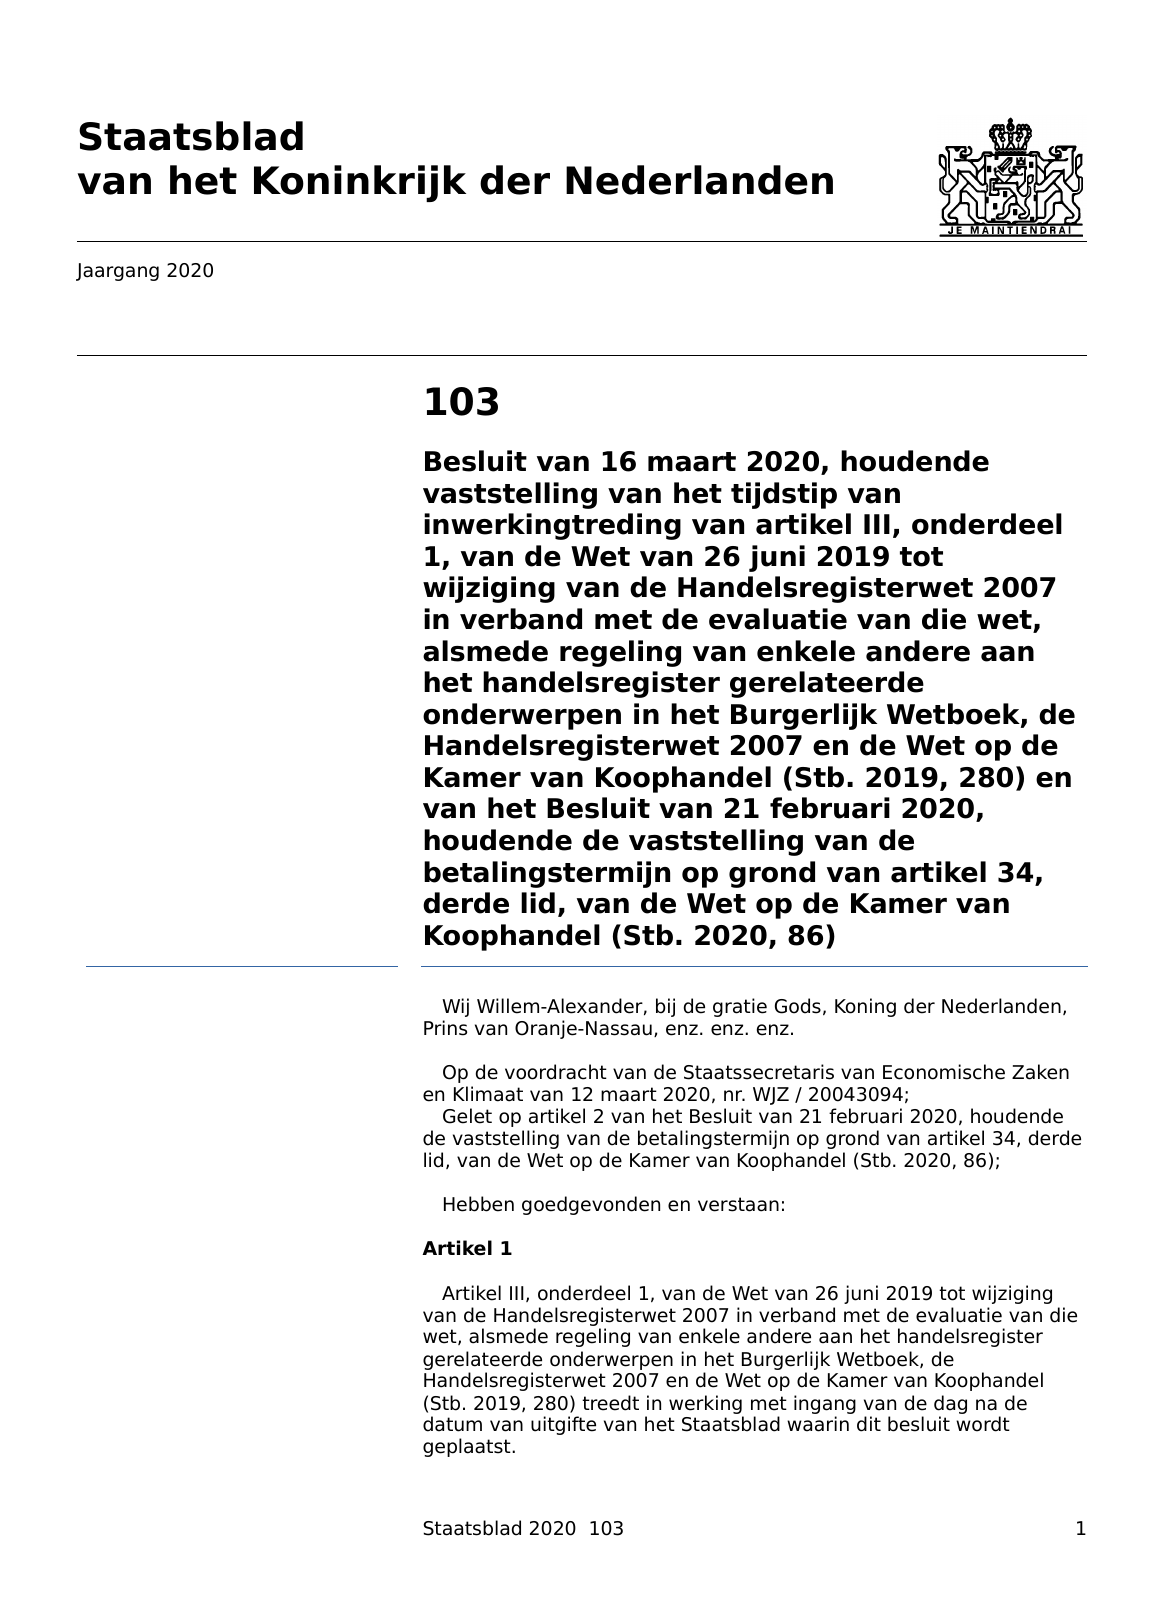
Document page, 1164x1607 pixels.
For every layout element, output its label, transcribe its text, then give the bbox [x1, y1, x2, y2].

text Besluit van 16 maart 2020, houdende vaststelling van het tijdstip van inwerkingtreding van artikel III, onderdeel 1, van de Wet van 26 juni 2019 tot wijziging van de Handelsregisterwet 2007 in verband met de evaluatie van die wet, alsmede regeling van enkele andere aan het handelsregister gerelateerde onderwerpen in het Burgerlijk Wetboek, de Handelsregisterwet 2007 en de Wet op de Kamer van Koophandel (Stb. 2019, 280) en van het Besluit van 21 februari 2020, houdende de vaststelling van de betalingstermijn op grond van artikel 34, derde lid, van de Wet op de Kamer van Koophandel (Stb. 2020, 86) [422, 447, 1087, 952]
text Wij Willem-Alexander, bij de gratie Gods, Koning der Nederlanden, Prins van Oranje-Nassau, enz. enz. enz. [422, 996, 1087, 1040]
table_header Staatsblad van het Koninkrijk der Nederlanden [77, 100, 886, 241]
text Artikel III, onderdeel 1, van de Wet van 26 juni 2019 tot wijziging van de Handelsregisterwet 2007 in verband met de evaluatie van die wet, alsmede regeling van enkele andere aan het handelsregister gerelateerde onderwerpen in het Burgerlijk Wetboek, de Handelsregisterwet 2007 en de Wet op de Kamer van Koophandel (Stb. 2019, 280) treedt in werking met ingang van de dag na de datum van uitgifte van het Staatsblad waarin dit besluit wordt geplaatst. [422, 1282, 1087, 1458]
picture [936, 115, 1087, 240]
text Gelet op artikel 2 van het Besluit van 21 februari 2020, houdende de vaststelling van de betalingstermijn op grond van artikel 34, derde lid, van de Wet op de Kamer van Koophandel (Stb. 2020, 86); [422, 1106, 1087, 1172]
table_cell Jaargang 2020 [77, 242, 1087, 355]
subtitle 103 [422, 381, 1087, 424]
subtitle Artikel 1 [422, 1238, 1087, 1260]
text Hebben goedgevonden en verstaan: [422, 1194, 1087, 1216]
table_header [886, 100, 1087, 241]
text Op de voordracht van de Staatssecretaris van Economische Zaken en Klimaat van 12 maart 2020, nr. WJZ / 20043094; [422, 1062, 1087, 1106]
